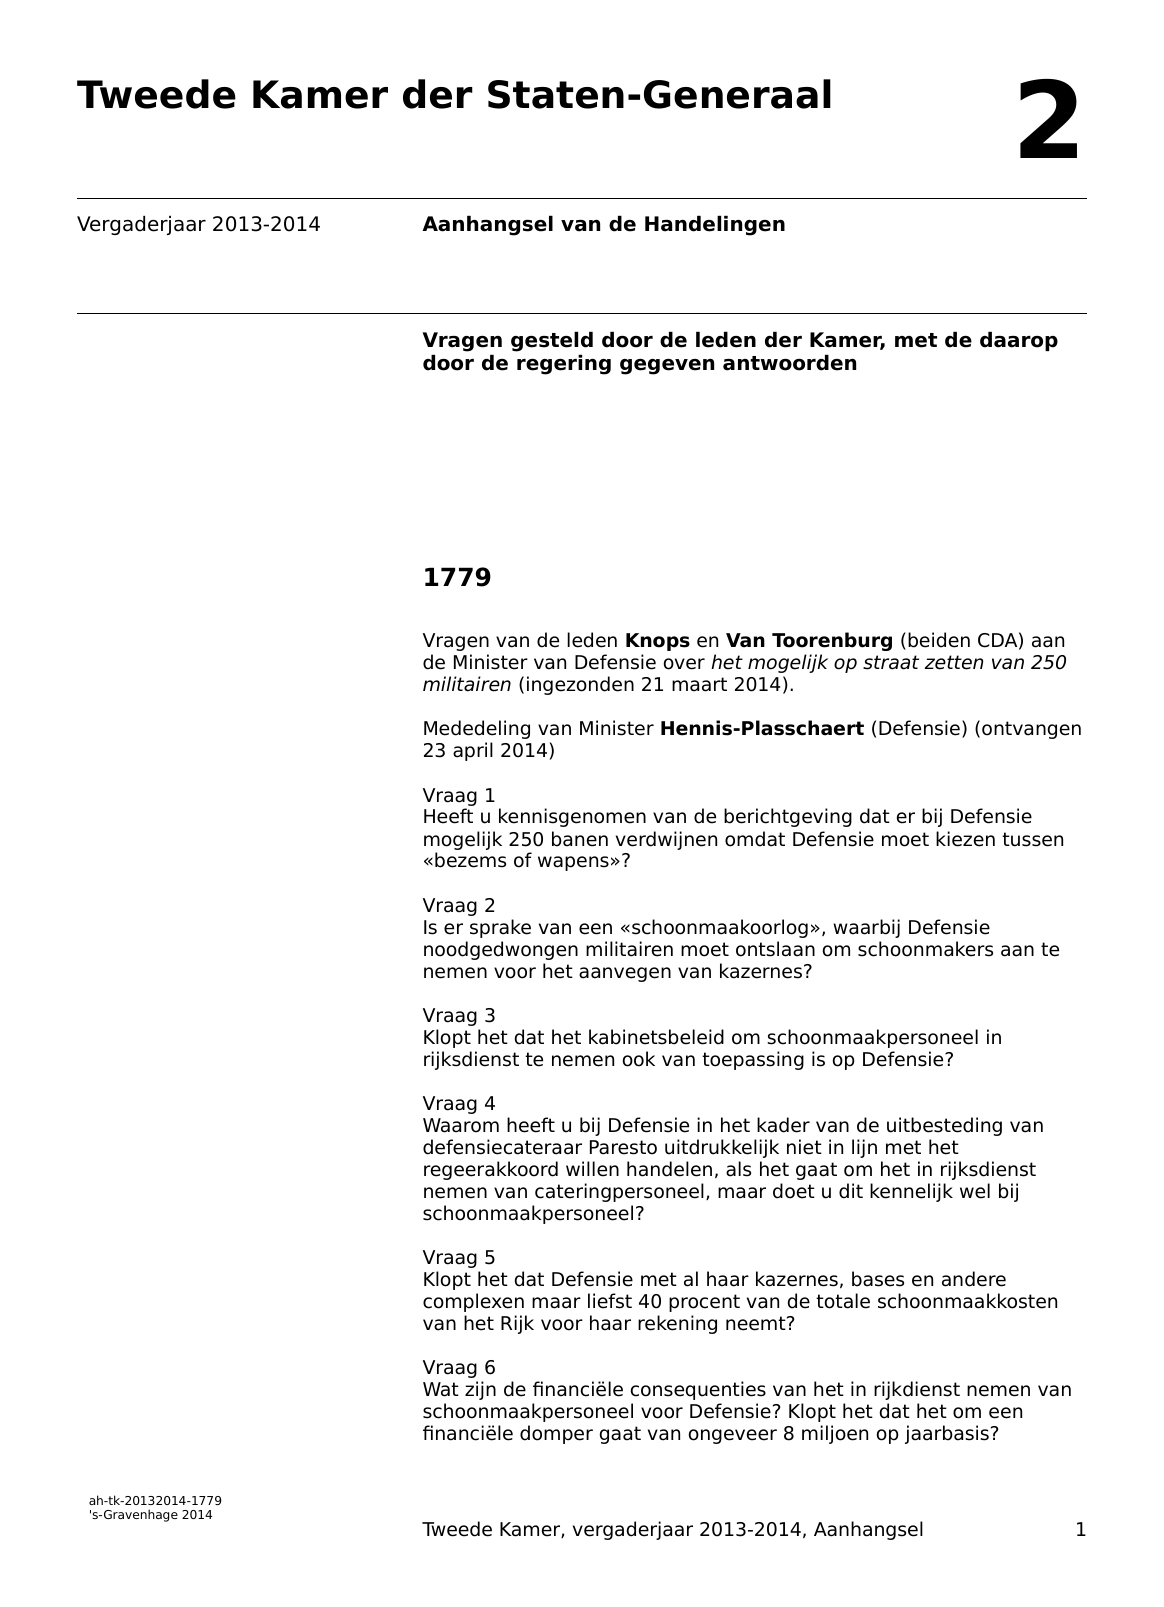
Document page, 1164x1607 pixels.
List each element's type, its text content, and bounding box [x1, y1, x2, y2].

table_cell Aanhangsel van de Handelingen [422, 199, 1087, 313]
text Mededeling van Minister Hennis-Plasschaert (Defensie) (ontvangen 23 april 2014) [422, 718, 1087, 762]
text Vraag 4 [422, 1093, 1087, 1115]
table_cell Vragen gesteld door de leden der Kamer, met de daarop door de regering gegeven antwoorden [422, 314, 1087, 375]
text Vraag 2 [422, 894, 1087, 917]
table_cell [77, 314, 422, 375]
text Vraag 3 [422, 1005, 1087, 1027]
text 's-Gravenhage 2014 [88, 1508, 323, 1522]
text Vraag 1 [422, 784, 1087, 806]
text Waarom heeft u bij Defensie in het kader van de uitbesteding van defensiecateraar Paresto uitdrukkelijk niet in lijn met het regeerakkoord willen handelen, als het gaat om het in rijksdienst nemen van cateringpersoneel, maar doet u dit kennelijk wel bij schoonmaakpersoneel? [422, 1115, 1087, 1225]
table_header Tweede Kamer der Staten-Generaal [77, 59, 886, 198]
text Klopt het dat het kabinetsbeleid om schoonmaakpersoneel in rijksdienst te nemen ook van toepassing is op Defensie? [422, 1027, 1087, 1071]
table_cell Vergaderjaar 2013-2014 [77, 199, 422, 313]
text Klopt het dat Defensie met al haar kazernes, bases en andere complexen maar liefst 40 procent van de totale schoonmaakkosten van het Rijk voor haar rekening neemt? [422, 1269, 1087, 1335]
text 1779 [422, 563, 1087, 592]
text Is er sprake van een «schoonmaakoorlog», waarbij Defensie noodgedwongen militairen moet ontslaan om schoonmakers aan te nemen voor het aanvegen van kazernes? [422, 917, 1087, 982]
text Vraag 6 [422, 1357, 1087, 1379]
text Heeft u kennisgenomen van de berichtgeving dat er bij Defensie mogelijk 250 banen verdwijnen omdat Defensie moet kiezen tussen «bezems of wapens»? [422, 806, 1087, 872]
text Vraag 5 [422, 1247, 1087, 1269]
table_header 2 [886, 59, 1087, 198]
text Vragen van de leden Knops en Van Toorenburg (beiden CDA) aan de Minister van Defensie over het mogelijk op straat zetten van 250 militairen (ingezonden 21 maart 2014). [422, 630, 1087, 696]
text Wat zijn de financiële consequenties van het in rijkdienst nemen van schoonmaakpersoneel voor Defensie? Klopt het dat het om een financiële domper gaat van ongeveer 8 miljoen op jaarbasis? [422, 1379, 1087, 1445]
text ah-tk-20132014-1779 [88, 1494, 323, 1508]
